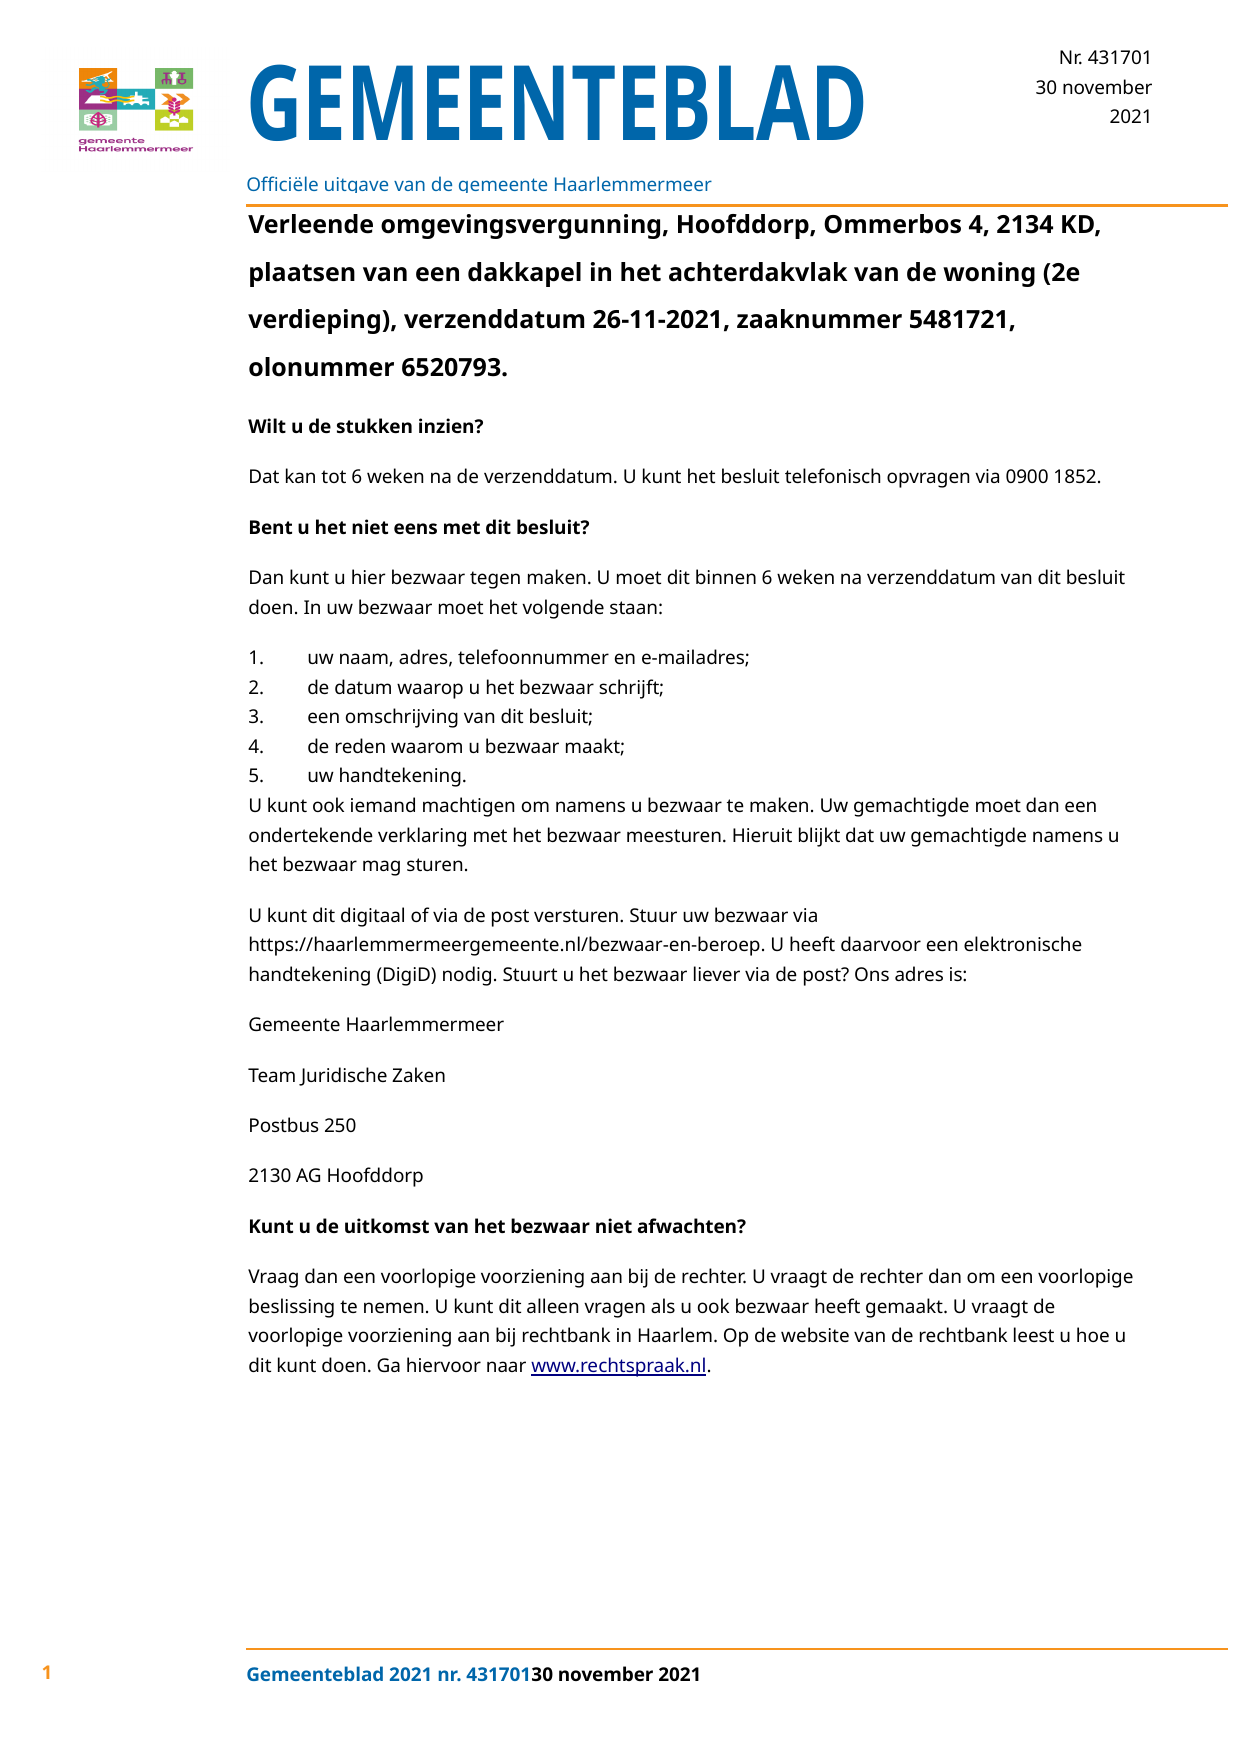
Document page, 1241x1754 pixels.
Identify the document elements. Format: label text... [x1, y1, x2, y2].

text Dat kan tot 6 weken na de verzenddatum. U kunt het besluit telefonisch opvragen via 0900 1852. [248, 463, 1152, 489]
text Gemeente Haarlemmermeer [248, 1011, 1152, 1037]
text Kunt u de uitkomst van het bezwaar niet afwachten? [248, 1213, 1152, 1239]
text Bent u het niet eens met dit besluit? [248, 514, 1152, 540]
text 2130 AG Hoofddorp [248, 1163, 1152, 1188]
text Team Juridische Zaken [248, 1062, 1152, 1088]
text Vraag dan een voorlopige voorziening aan bij de rechter. U vraagt de rechter dan om een voorlopige beslissing te nemen. U kunt dit alleen vragen als u ook bezwaar heeft gemaakt. U vraagt de voorlopige voorziening aan bij rechtbank in Haarlem. Op de website van de rechtbank leest u hoe u dit kunt doen. Ga hiervoor naar www.rechtspraak.nl. [248, 1263, 1152, 1378]
text U kunt ook iemand machtigen om namens u bezwaar te maken. Uw gemachtigde moet dan een ondertekende verklaring met het bezwaar meesturen. Hieruit blijkt dat uw gemachtigde namens u het bezwaar mag sturen. [248, 792, 1152, 877]
text U kunt dit digitaal of via de post versturen. Stuur uw bezwaar via https://haarlemmermeergemeente.nl/bezwaar-en-beroep. U heeft daarvoor een elektronische handtekening (DigiD) nodig. Stuurt u het bezwaar liever via de post? Ons adres is: [248, 902, 1152, 987]
text Postbus 250 [248, 1112, 1152, 1138]
list uw handtekening. [248, 763, 1152, 788]
text Verleende omgevingsvergunning, Hoofddorp, Ommerbos 4, 2134 KD, plaatsen van een dakkapel in het achterdakvlak van de woning (2e verdieping), verzenddatum 26-11-2021, zaaknummer 5481721, olonummer 6520793. [248, 207, 1152, 384]
list de datum waarop u het bezwaar schrijft; [248, 674, 1152, 700]
list uw naam, adres, telefoonnummer en e-mailadres; [248, 644, 1152, 670]
list de reden waarom u bezwaar maakt; [248, 733, 1152, 759]
picture [41, 47, 231, 172]
text Wilt u de stukken inzien? [248, 413, 1152, 439]
text Dan kunt u hier bezwaar tegen maken. U moet dit binnen 6 weken na verzenddatum van dit besluit doen. In uw bezwaar moet het volgende staan: [248, 564, 1152, 620]
list een omschrijving van dit besluit; [248, 703, 1152, 729]
